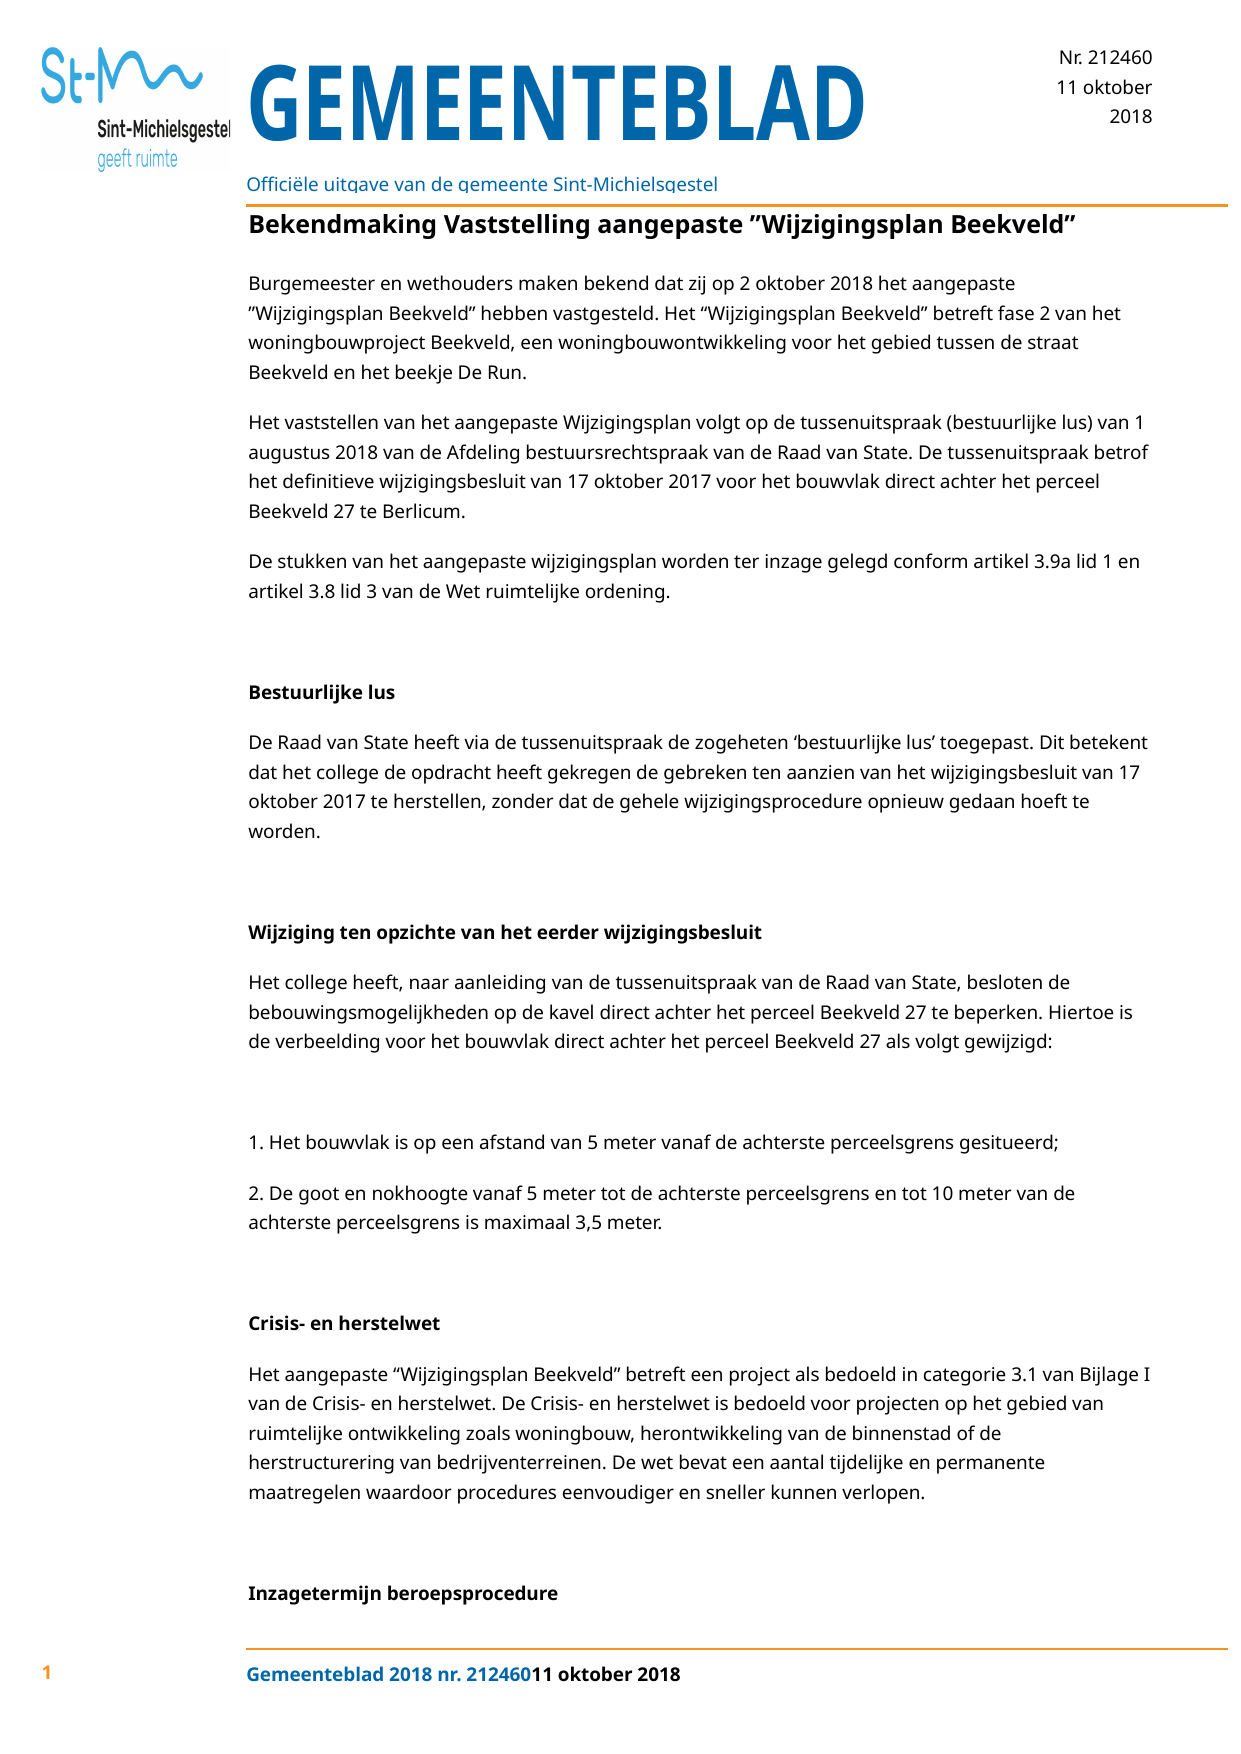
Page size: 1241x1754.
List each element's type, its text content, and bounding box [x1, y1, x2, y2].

text Het vaststellen van het aangepaste Wijzigingsplan volgt op de tussenuitspraak (bestuurlijke lus) van 1 augustus 2018 van de Afdeling bestuursrechtspraak van de Raad van State. De tussenuitspraak betrof het definitieve wijzigingsbesluit van 17 oktober 2017 voor het bouwvlak direct achter het perceel Beekveld 27 te Berlicum. [248, 409, 1152, 524]
text 1. Het bouwvlak is op een afstand van 5 meter vanaf de achterste perceelsgrens gesitueerd; [248, 1129, 1152, 1155]
text 2. De goot en nokhoogte vanaf 5 meter tot de achterste perceelsgrens en tot 10 meter van de achterste perceelsgrens is maximaal 3,5 meter. [248, 1180, 1152, 1235]
text Bekendmaking Vaststelling aangepaste ”Wijzigingsplan Beekveld” [248, 207, 1152, 241]
text Het college heeft, naar aanleiding van de tussenuitspraak van de Raad van State, besloten de bebouwingsmogelijkheden op de kavel direct achter het perceel Beekveld 27 te beperken. Hiertoe is de verbeelding voor het bouwvlak direct achter het perceel Beekveld 27 als volgt gewijzigd: [248, 969, 1152, 1054]
picture [41, 47, 231, 172]
text Het aangepaste “Wijzigingsplan Beekveld” betreft een project als bedoeld in categorie 3.1 van Bijlage I van de Crisis- en herstelwet. De Crisis- en herstelwet is bedoeld voor projecten op het gebied van ruimtelijke ontwikkeling zoals woningbouw, herontwikkeling van de binnenstad of de herstructurering van bedrijventerreinen. De wet bevat een aantal tijdelijke en permanente maatregelen waardoor procedures eenvoudiger en sneller kunnen verlopen. [248, 1361, 1152, 1505]
text De Raad van State heeft via de tussenuitspraak de zogeheten ‘bestuurlijke lus’ toegepast. Dit betekent dat het college de opdracht heeft gekregen de gebreken ten aanzien van het wijzigingsbesluit van 17 oktober 2017 te herstellen, zonder dat de gehele wijzigingsprocedure opnieuw gedaan hoeft te worden. [248, 729, 1152, 844]
text Inzagetermijn beroepsprocedure [248, 1580, 1152, 1606]
text Bestuurlijke lus [248, 679, 1152, 705]
text Burgemeester en wethouders maken bekend dat zij op 2 oktober 2018 het aangepaste ”Wijzigingsplan Beekveld” hebben vastgesteld. Het “Wijzigingsplan Beekveld” betreft fase 2 van het woningbouwproject Beekveld, een woningbouwontwikkeling voor het gebied tussen de straat Beekveld en het beekje De Run. [248, 270, 1152, 385]
text Wijziging ten opzichte van het eerder wijzigingsbesluit [248, 919, 1152, 945]
text Crisis- en herstelwet [248, 1310, 1152, 1336]
text De stukken van het aangepaste wijzigingsplan worden ter inzage gelegd conform artikel 3.9a lid 1 en artikel 3.8 lid 3 van de Wet ruimtelijke ordening. [248, 549, 1152, 604]
